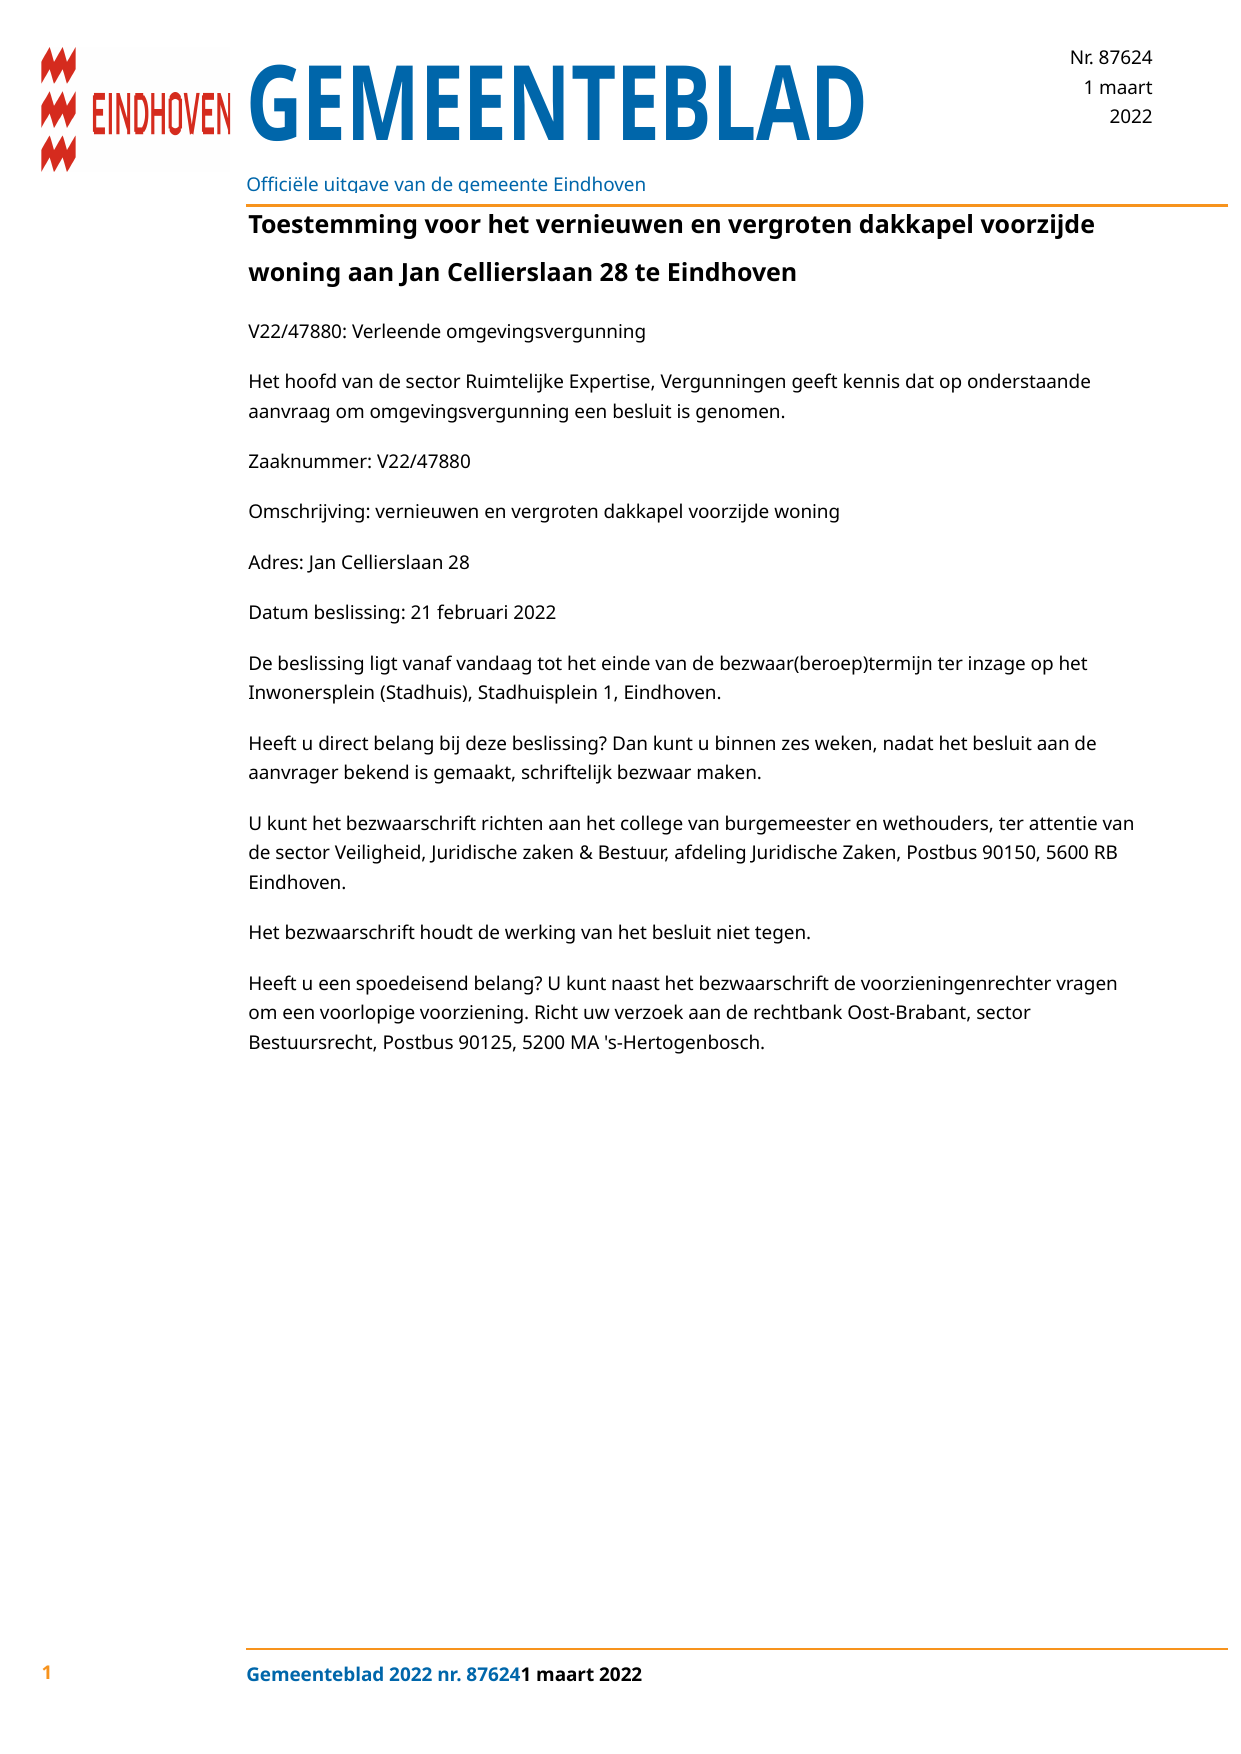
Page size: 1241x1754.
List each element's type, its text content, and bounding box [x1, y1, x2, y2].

text Heeft u een spoedeisend belang? U kunt naast het bezwaarschrift de voorzieningenrechter vragen om een voorlopige voorziening. Richt uw verzoek aan de rechtbank Oost-Brabant, sector Bestuursrecht, Postbus 90125, 5200 MA 's-Hertogenbosch. [248, 970, 1152, 1055]
text Heeft u direct belang bij deze beslissing? Dan kunt u binnen zes weken, nadat het besluit aan de aanvrager bekend is gemaakt, schriftelijk bezwaar maken. [248, 730, 1152, 785]
text Zaaknummer: V22/47880 [248, 448, 1152, 474]
text V22/47880: Verleende omgevingsvergunning [248, 318, 1152, 344]
text Datum beslissing: 21 februari 2022 [248, 599, 1152, 625]
text Adres: Jan Cellierslaan 28 [248, 549, 1152, 575]
text U kunt het bezwaarschrift richten aan het college van burgemeester en wethouders, ter attentie van de sector Veiligheid, Juridische zaken & Bestuur, afdeling Juridische Zaken, Postbus 90150, 5600 RB Eindhoven. [248, 810, 1152, 895]
text De beslissing ligt vanaf vandaag tot het einde van de bezwaar(beroep)termijn ter inzage op het Inwonersplein (Stadhuis), Stadhuisplein 1, Eindhoven. [248, 650, 1152, 705]
text Toestemming voor het vernieuwen en vergroten dakkapel voorzijde woning aan Jan Cellierslaan 28 te Eindhoven [248, 207, 1152, 288]
text Het hoofd van de sector Ruimtelijke Expertise, Vergunningen geeft kennis dat op onderstaande aanvraag om omgevingsvergunning een besluit is genomen. [248, 368, 1152, 424]
text Omschrijving: vernieuwen en vergroten dakkapel voorzijde woning [248, 499, 1152, 524]
text Het bezwaarschrift houdt de werking van het besluit niet tegen. [248, 919, 1152, 945]
picture [41, 47, 231, 172]
